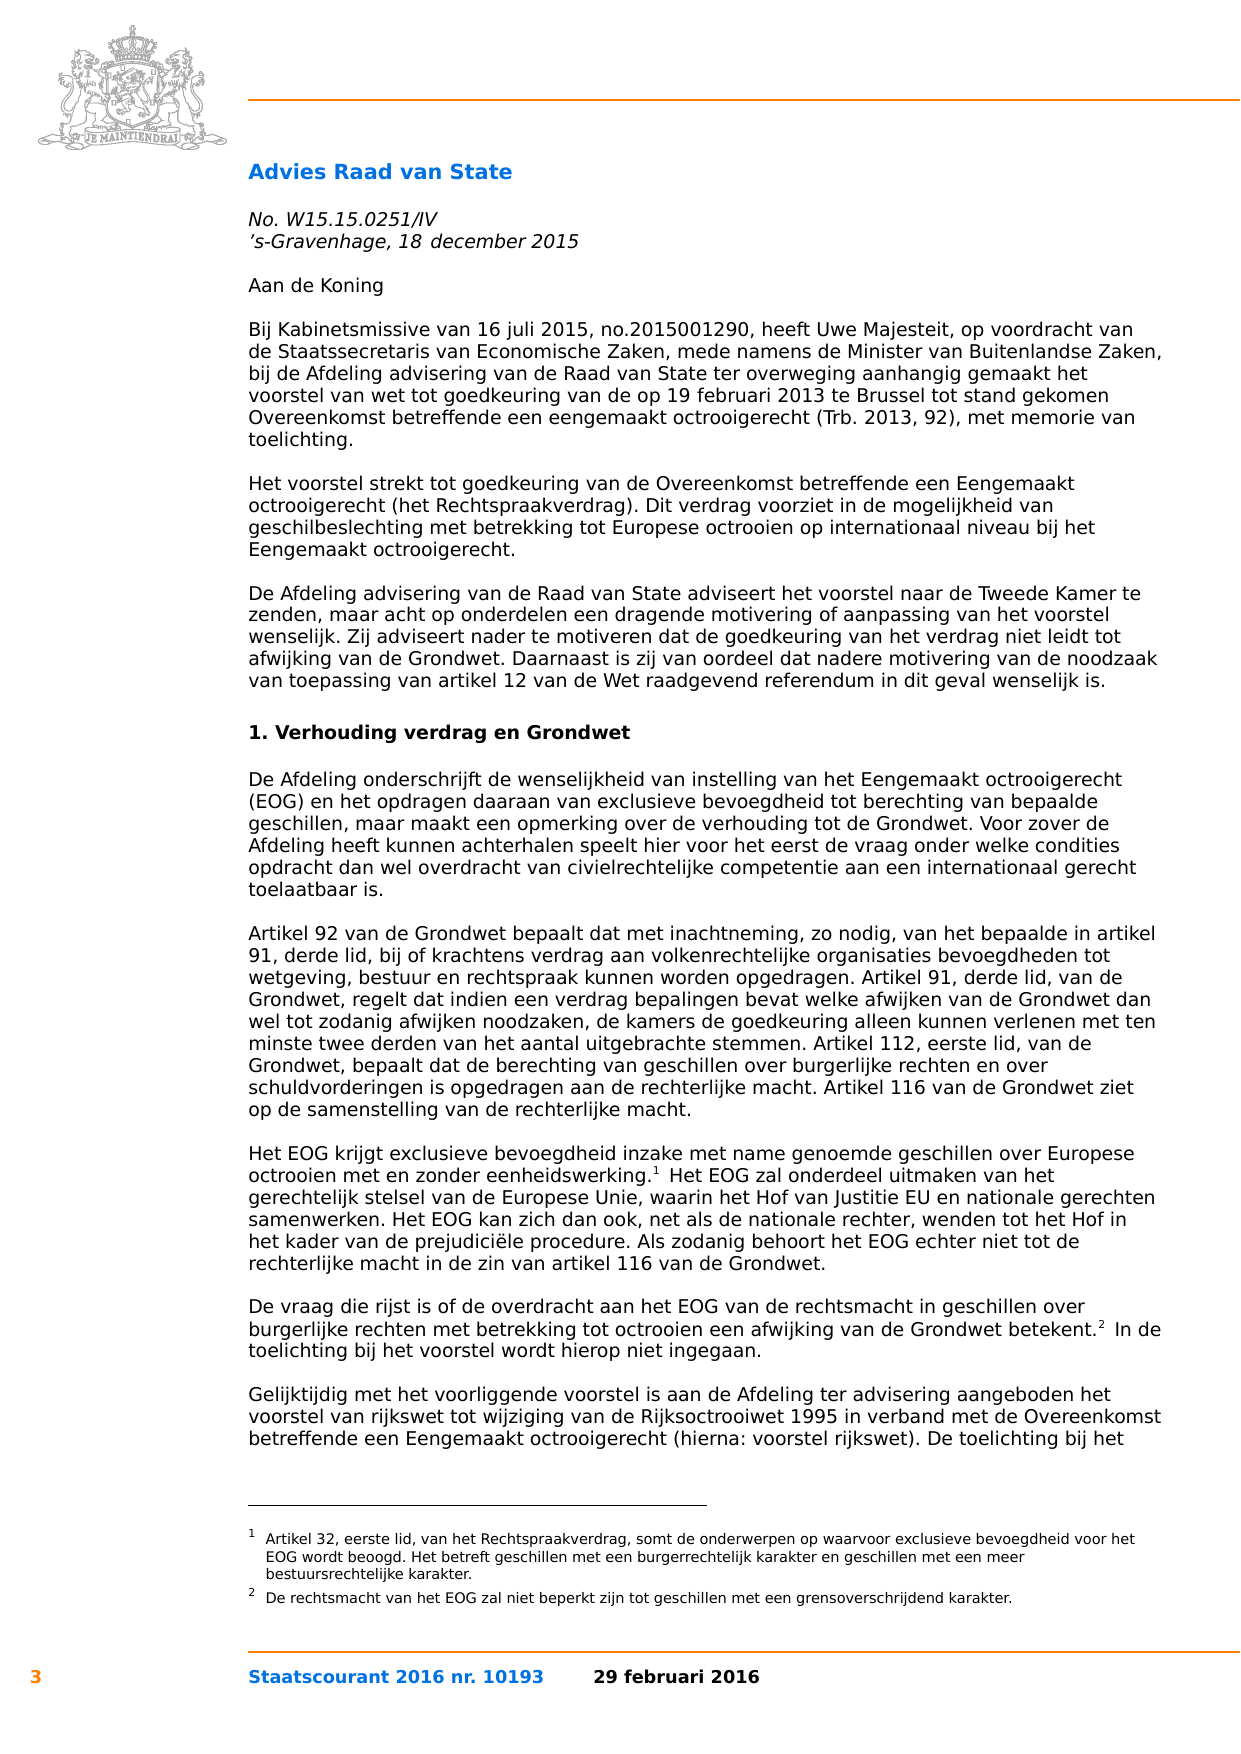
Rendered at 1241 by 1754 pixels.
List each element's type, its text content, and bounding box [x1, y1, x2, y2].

text Het EOG krijgt exclusieve bevoegdheid inzake met name genoemde geschillen over Europese octrooien met en zonder eenheidswerking. Het EOG zal onderdeel uitmaken van het gerechtelijk stelsel van de Europese Unie, waarin het Hof van Justitie EU en nationale gerechten samenwerken. Het EOG kan zich dan ook, net als de nationale rechter, wenden tot het Hof in het kader van de prejudiciële procedure. Als zodanig behoort het EOG echter niet tot de rechterlijke macht in de zin van artikel 116 van de Grondwet. [248, 1143, 1163, 1274]
text ’s-Gravenhage, 18 december 2015 [248, 231, 1163, 253]
subtitle 1. Verhouding verdrag en Grondwet [248, 722, 1163, 744]
text Bij Kabinetsmissive van 16 juli 2015, no.2015001290, heeft Uwe Majesteit, op voordracht van de Staatssecretaris van Economische Zaken, mede namens de Minister van Buitenlandse Zaken, bij de Afdeling advisering van de Raad van State ter overweging aanhangig gemaakt het voorstel van wet tot goedkeuring van de op 19 februari 2013 te Brussel tot stand gekomen Overeenkomst betreffende een eengemaakt octrooigerecht (Trb. 2013, 92), met memorie van toelichting. [248, 319, 1163, 451]
text Artikel 32, eerste lid, van het Rechtspraakverdrag, somt de onderwerpen op waarvoor exclusieve bevoegdheid voor het EOG wordt beoogd. Het betreft geschillen met een burgerrechtelijk karakter en geschillen met een meer bestuursrechtelijke karakter. [248, 1527, 1163, 1583]
text No. W15.15.0251/IV [248, 209, 1163, 231]
text De Afdeling advisering van de Raad van State adviseert het voorstel naar de Tweede Kamer te zenden, maar acht op onderdelen een dragende motivering of aanpassing van het voorstel wenselijk. Zij adviseert nader te motiveren dat de goedkeuring van het verdrag niet leidt tot afwijking van de Grondwet. Daarnaast is zij van oordeel dat nadere motivering van de noodzaak van toepassing van artikel 12 van de Wet raadgevend referendum in dit geval wenselijk is. [248, 582, 1163, 692]
text Artikel 92 van de Grondwet bepaalt dat met inachtneming, zo nodig, van het bepaalde in artikel 91, derde lid, bij of krachtens verdrag aan volkenrechtelijke organisaties bevoegdheden tot wetgeving, bestuur en rechtspraak kunnen worden opgedragen. Artikel 91, derde lid, van de Grondwet, regelt dat indien een verdrag bepalingen bevat welke afwijken van de Grondwet dan wel tot zodanig afwijken noodzaken, de kamers de goedkeuring alleen kunnen verlenen met ten minste twee derden van het aantal uitgebrachte stemmen. Artikel 112, eerste lid, van de Grondwet, bepaalt dat de berechting van geschillen over burgerlijke rechten en over schuldvorderingen is opgedragen aan de rechterlijke macht. Artikel 116 van de Grondwet ziet op de samenstelling van de rechterlijke macht. [248, 923, 1163, 1121]
text De rechtsmacht van het EOG zal niet beperkt zijn tot geschillen met een grensoverschrijdend karakter. [248, 1586, 1163, 1608]
text De vraag die rijst is of de overdracht aan het EOG van de rechtsmacht in geschillen over burgerlijke rechten met betrekking tot octrooien een afwijking van de Grondwet betekent. In de toelichting bij het voorstel wordt hierop niet ingegaan. [248, 1296, 1163, 1362]
picture [38, 25, 227, 150]
text Het voorstel strekt tot goedkeuring van de Overeenkomst betreffende een Eengemaakt octrooigerecht (het Rechtspraakverdrag). Dit verdrag voorziet in de mogelijkheid van geschilbeslechting met betrekking tot Europese octrooien op internationaal niveau bij het Eengemaakt octrooigerecht. [248, 473, 1163, 561]
subtitle Advies Raad van State [248, 160, 1163, 184]
text Gelijktijdig met het voorliggende voorstel is aan de Afdeling ter advisering aangeboden het voorstel van rijkswet tot wijziging van de Rijksoctrooiwet 1995 in verband met de Overeenkomst betreffende een Eengemaakt octrooigerecht (hierna: voorstel rijkswet). De toelichting bij het [248, 1384, 1163, 1450]
text De Afdeling onderschrijft de wenselijkheid van instelling van het Eengemaakt octrooigerecht (EOG) en het opdragen daaraan van exclusieve bevoegdheid tot berechting van bepaalde geschillen, maar maakt een opmerking over de verhouding tot de Grondwet. Voor zover de Afdeling heeft kunnen achterhalen speelt hier voor het eerst de vraag onder welke condities opdracht dan wel overdracht van civielrechtelijke competentie aan een internationaal gerecht toelaatbaar is. [248, 769, 1163, 901]
text Aan de Koning [248, 275, 1163, 297]
